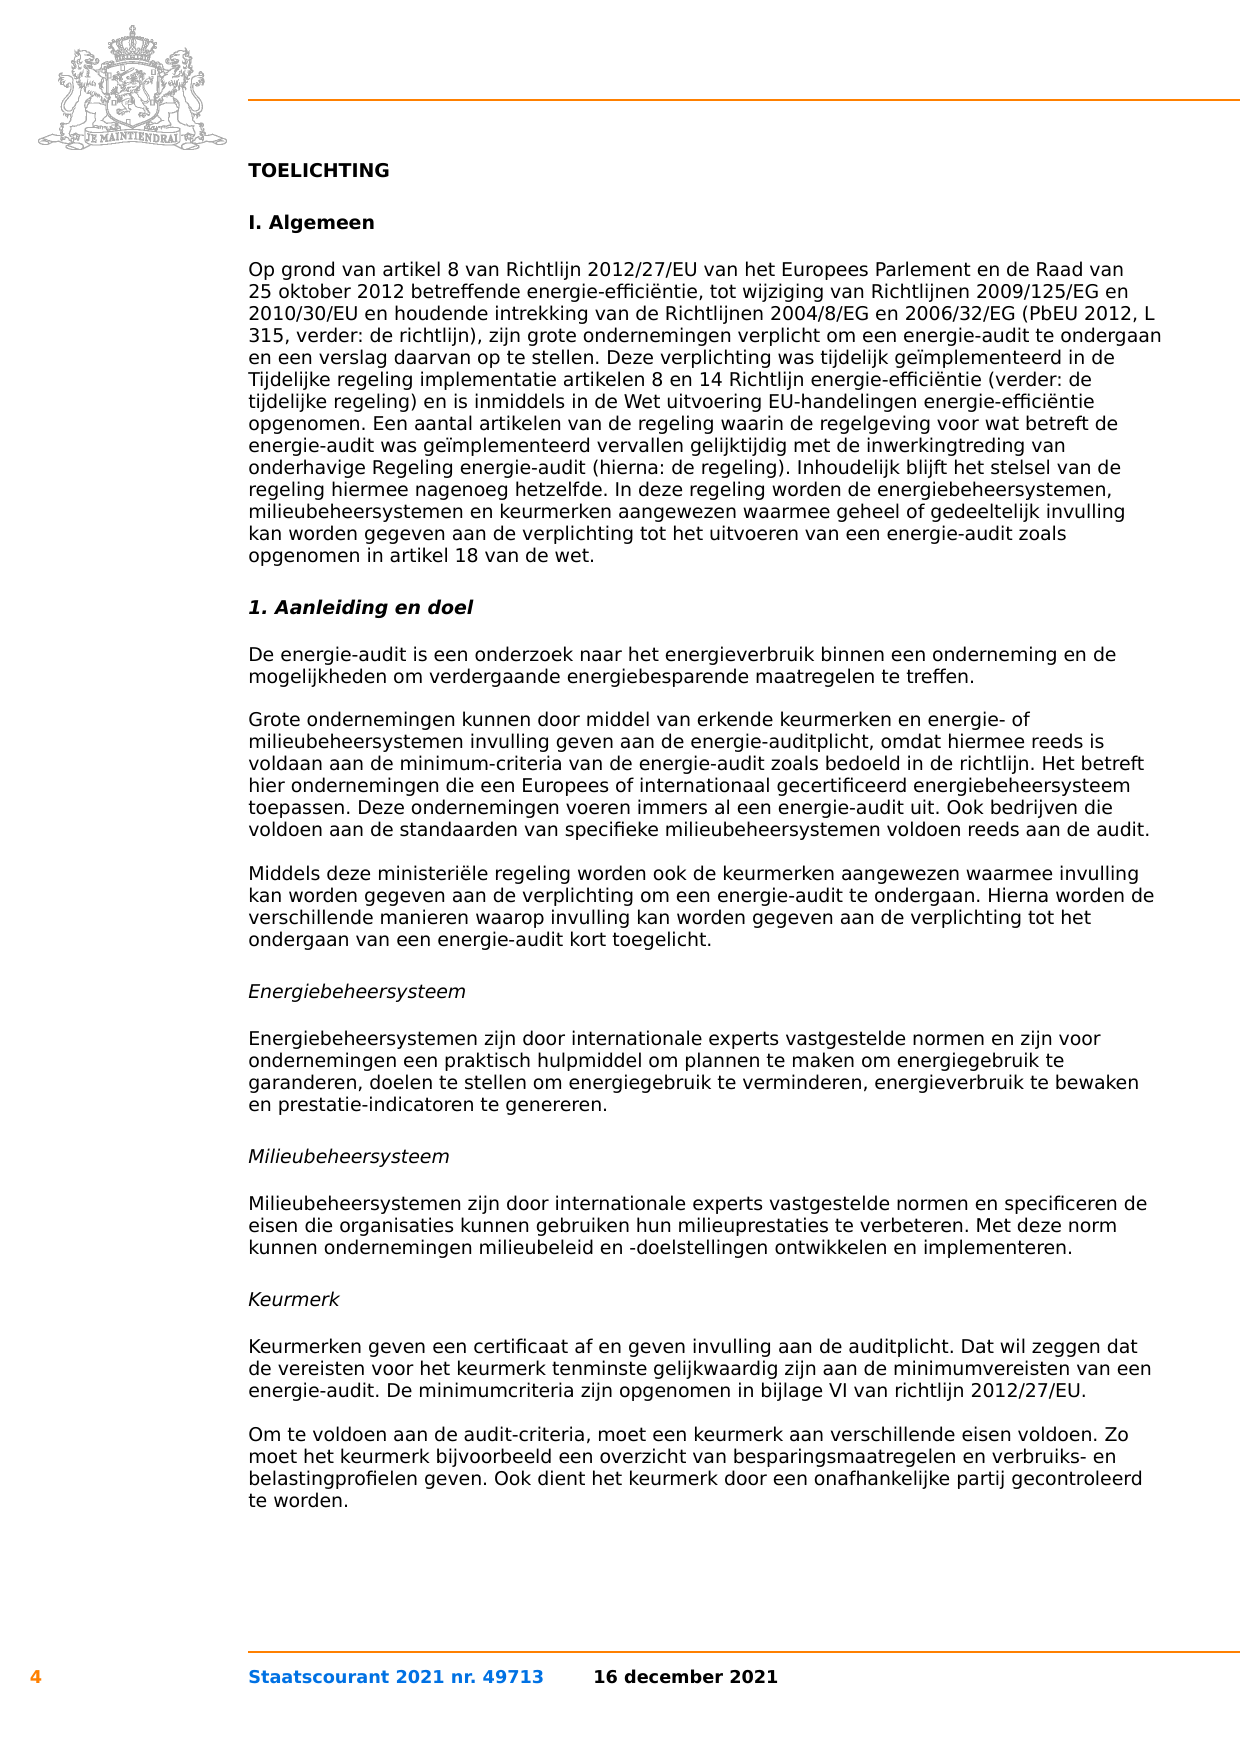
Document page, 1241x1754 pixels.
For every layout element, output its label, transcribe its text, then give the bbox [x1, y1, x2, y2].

text Energiebeheersystemen zijn door internationale experts vastgestelde normen en zijn voor ondernemingen een praktisch hulpmiddel om plannen te maken om energiegebruik te garanderen, doelen te stellen om energiegebruik te verminderen, energieverbruik te bewaken en prestatie-indicatoren te genereren. [248, 1028, 1163, 1116]
text Milieubeheersystemen zijn door internationale experts vastgestelde normen en specificeren de eisen die organisaties kunnen gebruiken hun milieuprestaties te verbeteren. Met deze norm kunnen ondernemingen milieubeleid en -doelstellingen ontwikkelen en implementeren. [248, 1193, 1163, 1259]
text De energie-audit is een onderzoek naar het energieverbruik binnen een onderneming en de mogelijkheden om verdergaande energiebesparende maatregelen te treffen. [248, 643, 1163, 687]
subtitle 1. Aanleiding en doel [248, 597, 1163, 618]
text Keurmerken geven een certificaat af en geven invulling aan de auditplicht. Dat wil zeggen dat de vereisten voor het keurmerk tenminste gelijkwaardig zijn aan de minimumvereisten van een energie-audit. De minimumcriteria zijn opgenomen in bijlage VI van richtlijn 2012/27/EU. [248, 1336, 1163, 1402]
subtitle I. Algemeen [248, 212, 1163, 234]
text Middels deze ministeriële regeling worden ook de keurmerken aangewezen waarmee invulling kan worden gegeven aan de verplichting om een energie-audit te ondergaan. Hierna worden de verschillende manieren waarop invulling kan worden gegeven aan de verplichting tot het ondergaan van een energie-audit kort toegelicht. [248, 863, 1163, 951]
text Grote ondernemingen kunnen door middel van erkende keurmerken en energie- of milieubeheersystemen invulling geven aan de energie-auditplicht, omdat hiermee reeds is voldaan aan de minimum-criteria van de energie-audit zoals bedoeld in de richtlijn. Het betreft hier ondernemingen die een Europees of internationaal gecertificeerd energiebeheersysteem toepassen. Deze ondernemingen voeren immers al een energie-audit uit. Ook bedrijven die voldoen aan de standaarden van specifieke milieubeheersystemen voldoen reeds aan de audit. [248, 709, 1163, 841]
subtitle Energiebeheersysteem [248, 981, 1163, 1003]
text Op grond van artikel 8 van Richtlijn 2012/27/EU van het Europees Parlement en de Raad van 25 oktober 2012 betreffende energie-efficiëntie, tot wijziging van Richtlijnen 2009/125/EG en 2010/30/EU en houdende intrekking van de Richtlijnen 2004/8/EG en 2006/32/EG (PbEU 2012, L 315, verder: de richtlijn), zijn grote ondernemingen verplicht om een energie-audit te ondergaan en een verslag daarvan op te stellen. Deze verplichting was tijdelijk geïmplementeerd in de Tijdelijke regeling implementatie artikelen 8 en 14 Richtlijn energie-efficiëntie (verder: de tijdelijke regeling) en is inmiddels in de Wet uitvoering EU-handelingen energie-efficiëntie opgenomen. Een aantal artikelen van de regeling waarin de regelgeving voor wat betreft de energie-audit was geïmplementeerd vervallen gelijktijdig met de inwerkingtreding van onderhavige Regeling energie-audit (hierna: de regeling). Inhoudelijk blijft het stelsel van de regeling hiermee nagenoeg hetzelfde. In deze regeling worden de energiebeheersystemen, milieubeheersystemen en keurmerken aangewezen waarmee geheel of gedeeltelijk invulling kan worden gegeven aan de verplichting tot het uitvoeren van een energie-audit zoals opgenomen in artikel 18 van de wet. [248, 259, 1163, 567]
subtitle TOELICHTING [248, 160, 1163, 182]
picture [38, 25, 227, 150]
subtitle Milieubeheersysteem [248, 1146, 1163, 1168]
subtitle Keurmerk [248, 1289, 1163, 1311]
text Om te voldoen aan de audit-criteria, moet een keurmerk aan verschillende eisen voldoen. Zo moet het keurmerk bijvoorbeeld een overzicht van besparingsmaatregelen en verbruiks- en belastingprofielen geven. Ook dient het keurmerk door een onafhankelijke partij gecontroleerd te worden. [248, 1424, 1163, 1512]
